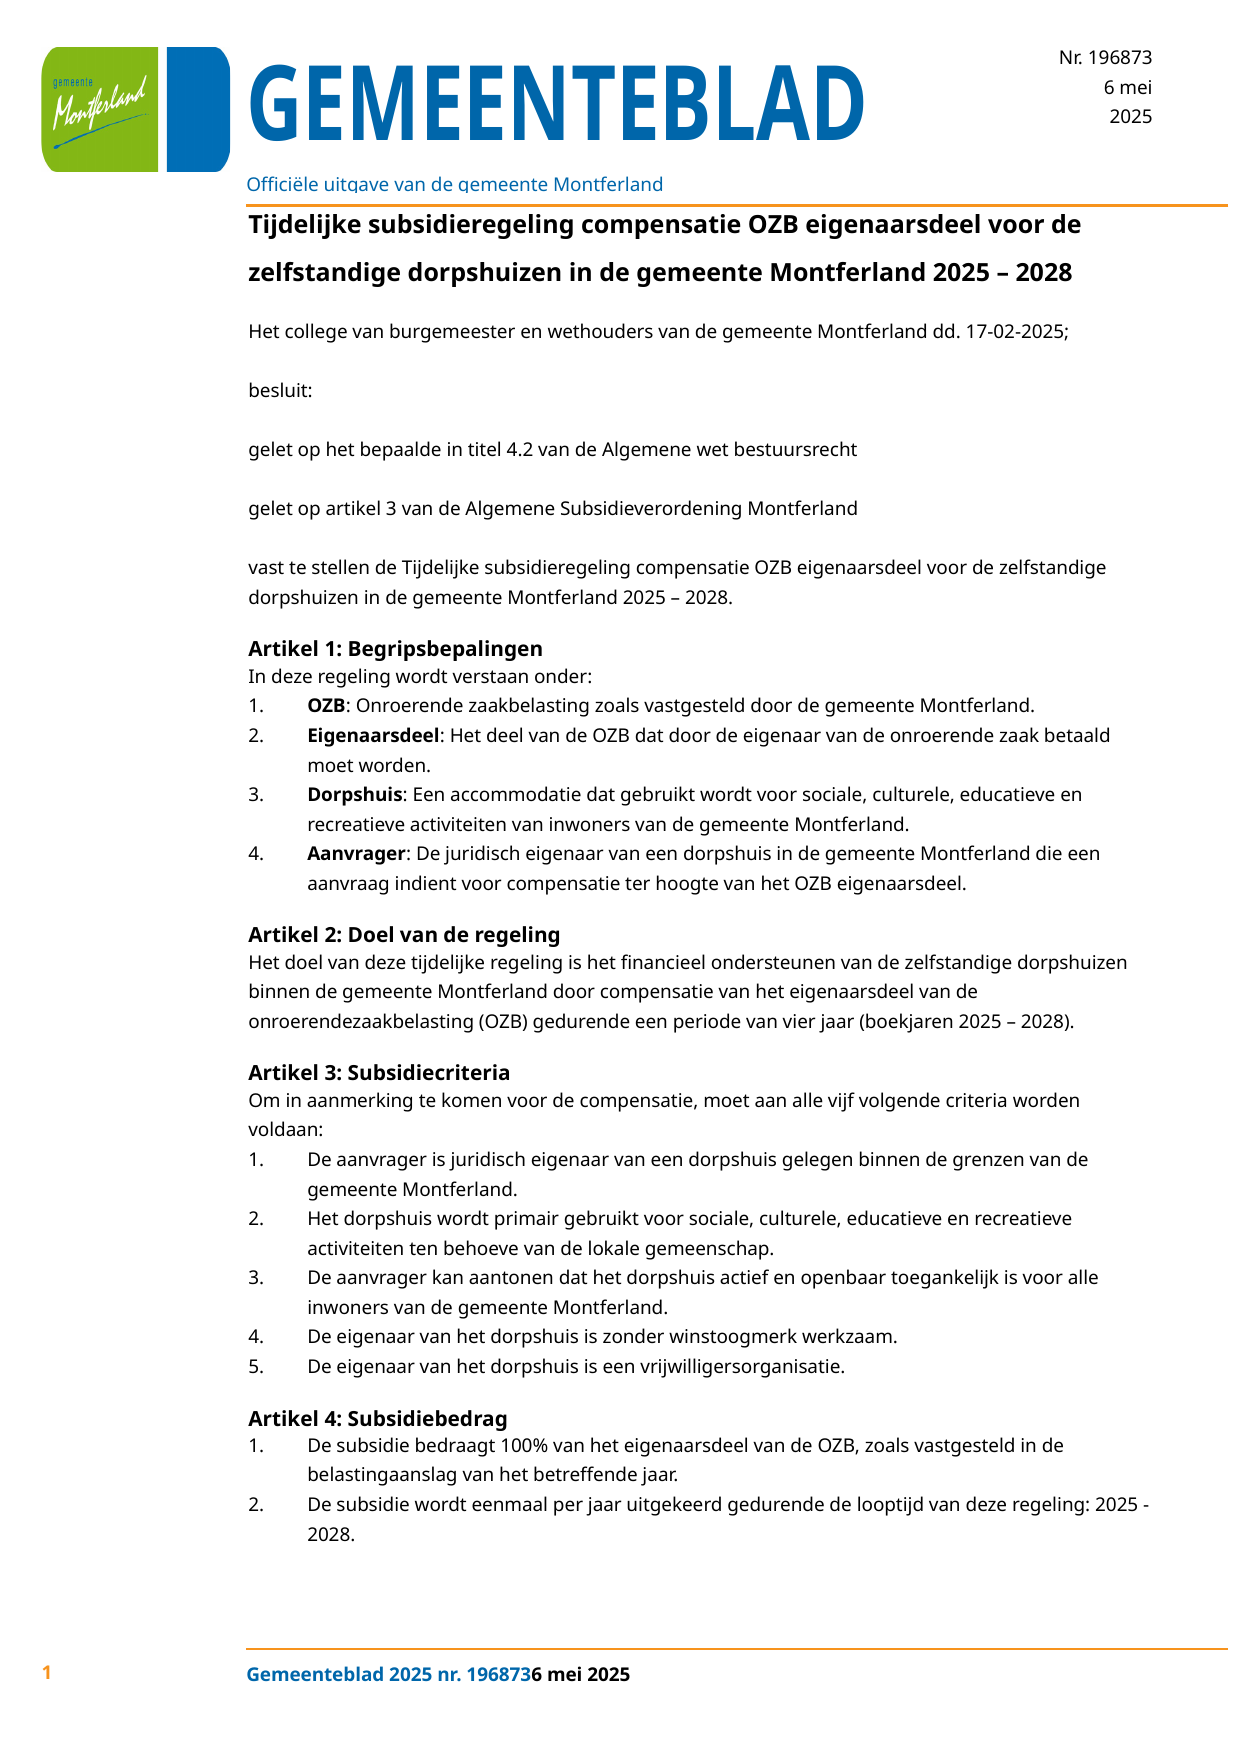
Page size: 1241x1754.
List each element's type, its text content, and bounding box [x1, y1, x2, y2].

list De subsidie bedraagt 100% van het eigenaarsdeel van de OZB, zoals vastgesteld in de belastingaanslag van het betreffende jaar. [248, 1432, 1152, 1487]
list De subsidie wordt eenmaal per jaar uitgekeerd gedurende de looptijd van deze regeling: 2025 - 2028. [248, 1491, 1152, 1547]
text besluit: [248, 377, 1152, 403]
text Artikel 1: Begripsbepalingen [248, 634, 1152, 663]
text gelet op artikel 3 van de Algemene Subsidieverordening Montferland [248, 495, 1152, 521]
list Aanvrager: De juridisch eigenaar van een dorpshuis in de gemeente Montferland die een aanvraag indient voor compensatie ter hoogte van het OZB eigenaarsdeel. [248, 841, 1152, 896]
list De eigenaar van het dorpshuis is een vrijwilligersorganisatie. [248, 1353, 1152, 1379]
text Artikel 4: Subsidiebedrag [248, 1404, 1152, 1432]
text gelet op het bepaalde in titel 4.2 van de Algemene wet bestuursrecht [248, 436, 1152, 462]
picture [41, 47, 231, 172]
list Eigenaarsdeel: Het deel van de OZB dat door de eigenaar van de onroerende zaak betaald moet worden. [248, 722, 1152, 777]
text vast te stellen de Tijdelijke subsidieregeling compensatie OZB eigenaarsdeel voor de zelfstandige dorpshuizen in de gemeente Montferland 2025 – 2028. [248, 554, 1152, 610]
list De eigenaar van het dorpshuis is zonder winstoogmerk werkzaam. [248, 1324, 1152, 1349]
text Het doel van deze tijdelijke regeling is het financieel ondersteunen van de zelfstandige dorpshuizen binnen de gemeente Montferland door compensatie van het eigenaarsdeel van de onroerendezaakbelasting (OZB) gedurende een periode van vier jaar (boekjaren 2025 – 2028). [248, 949, 1152, 1034]
text In deze regeling wordt verstaan onder: [248, 663, 1152, 689]
list Het dorpshuis wordt primair gebruikt voor sociale, culturele, educatieve en recreatieve activiteiten ten behoeve van de lokale gemeenschap. [248, 1205, 1152, 1261]
list Dorpshuis: Een accommodatie dat gebruikt wordt voor sociale, culturele, educatieve en recreatieve activiteiten van inwoners van de gemeente Montferland. [248, 781, 1152, 837]
list De aanvrager is juridisch eigenaar van een dorpshuis gelegen binnen de grenzen van de gemeente Montferland. [248, 1146, 1152, 1201]
text Artikel 3: Subsidiecriteria [248, 1058, 1152, 1087]
text Om in aanmerking te komen voor de compensatie, moet aan alle vijf volgende criteria worden voldaan: [248, 1087, 1152, 1142]
text Het college van burgemeester en wethouders van de gemeente Montferland dd. 17-02-2025; [248, 318, 1152, 344]
text Tijdelijke subsidieregeling compensatie OZB eigenaarsdeel voor de zelfstandige dorpshuizen in de gemeente Montferland 2025 – 2028 [248, 207, 1152, 288]
list OZB: Onroerende zaakbelasting zoals vastgesteld door de gemeente Montferland. [248, 693, 1152, 718]
list De aanvrager kan aantonen dat het dorpshuis actief en openbaar toegankelijk is voor alle inwoners van de gemeente Montferland. [248, 1264, 1152, 1320]
text Artikel 2: Doel van de regeling [248, 921, 1152, 949]
